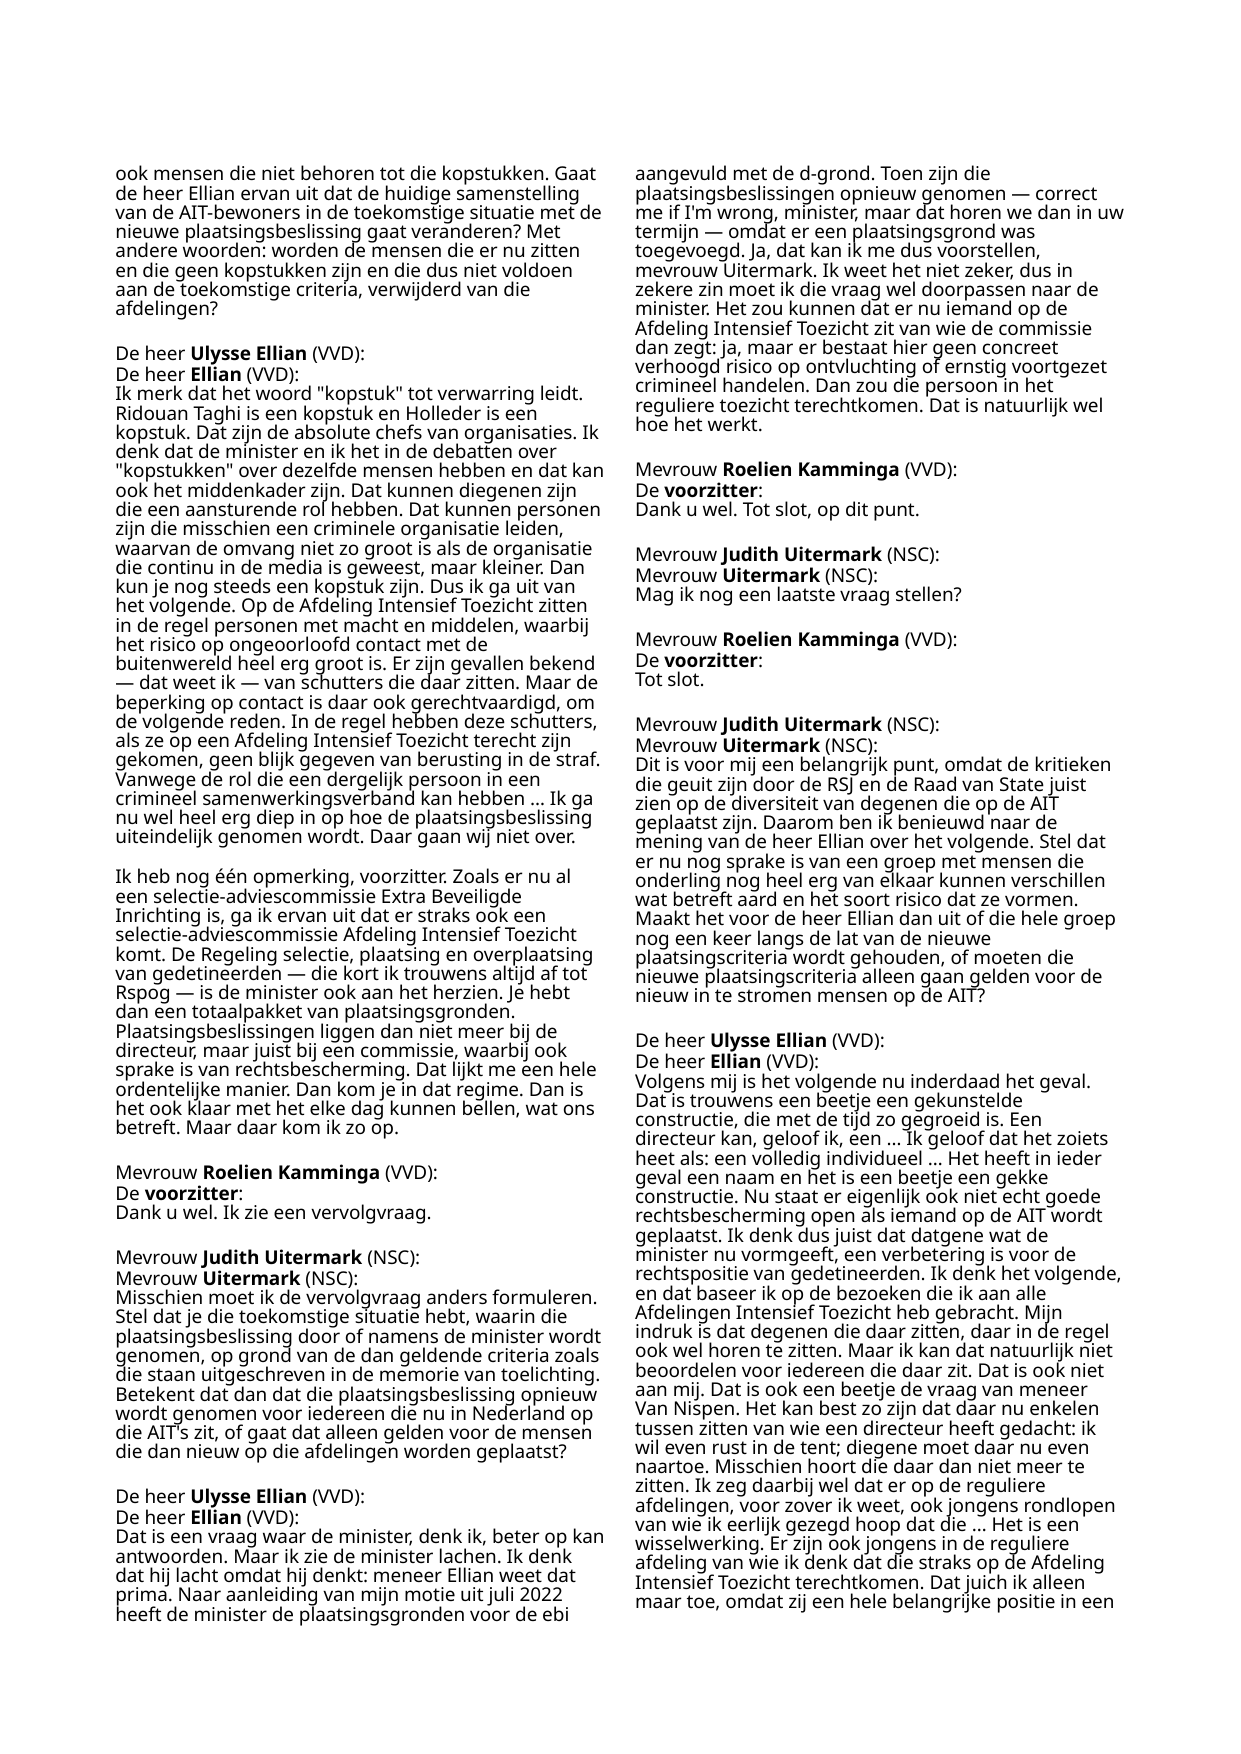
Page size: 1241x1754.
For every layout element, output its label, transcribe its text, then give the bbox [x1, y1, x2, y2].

text De heer Ellian (VVD): [115, 1509, 605, 1528]
text Mevrouw Roelien Kamminga (VVD): [115, 1159, 605, 1185]
text aangevuld met de d-grond. Toen zijn die plaatsingsbeslissingen opnieuw genomen — correct me if I'm wrong, minister, maar dat horen we dan in uw termijn — omdat er een plaatsingsgrond was toegevoegd. Ja, dat kan ik me dus voorstellen, mevrouw Uitermark. Ik weet het niet zeker, dus in zekere zin moet ik die vraag wel doorpassen naar de minister. Het zou kunnen dat er nu iemand op de Afdeling Intensief Toezicht zit van wie de commissie dan zegt: ja, maar er bestaat hier geen concreet verhoogd risico op ontvluchting of ernstig voortgezet crimineel handelen. Dan zou die persoon in het reguliere toezicht terechtkomen. Dat is natuurlijk wel hoe het werkt. [635, 165, 1125, 435]
text De voorzitter: [635, 652, 1125, 671]
text Tot slot. [635, 671, 1125, 690]
text Mevrouw Uitermark (NSC): [115, 1270, 605, 1289]
text De heer Ulysse Ellian (VVD): [115, 1483, 605, 1509]
text De voorzitter: [115, 1185, 605, 1204]
text Mag ik nog een laatste vraag stellen? [635, 586, 1125, 605]
text Mevrouw Judith Uitermark (NSC): [635, 541, 1125, 567]
text Dit is voor mij een belangrijk punt, omdat de kritieken die geuit zijn door de RSJ en de Raad van State juist zien op de diversiteit van degenen die op de AIT geplaatst zijn. Daarom ben ik benieuwd naar de mening van de heer Ellian over het volgende. Stel dat er nu nog sprake is van een groep met mensen die onderling nog heel erg van elkaar kunnen verschillen wat betreft aard en het soort risico dat ze vormen. Maakt het voor de heer Ellian dan uit of die hele groep nog een keer langs de lat van de nieuwe plaatsingscriteria wordt gehouden, of moeten die nieuwe plaatsingscriteria alleen gaan gelden voor de nieuw in te stromen mensen op de AIT? [635, 756, 1125, 1007]
text De heer Ellian (VVD): [635, 1053, 1125, 1073]
text Mevrouw Roelien Kamminga (VVD): [635, 626, 1125, 652]
text De voorzitter: [635, 482, 1125, 501]
text ook mensen die niet behoren tot die kopstukken. Gaat de heer Ellian ervan uit dat de huidige samenstelling van de AIT-bewoners in de toekomstige situatie met de nieuwe plaatsingsbeslissing gaat veranderen? Met andere woorden: worden de mensen die er nu zitten en die geen kopstukken zijn en die dus niet voldoen aan de toekomstige criteria, verwijderd van die afdelingen? [115, 165, 605, 319]
text De heer Ulysse Ellian (VVD): [115, 340, 605, 366]
text Volgens mij is het volgende nu inderdaad het geval. Dat is trouwens een beetje een gekunstelde constructie, die met de tijd zo gegroeid is. Een directeur kan, geloof ik, een … Ik geloof dat het zoiets heet als: een volledig individueel … Het heeft in ieder geval een naam en het is een beetje een gekke constructie. Nu staat er eigenlijk ook niet echt goede rechtsbescherming open als iemand op de AIT wordt geplaatst. Ik denk dus juist dat datgene wat de minister nu vormgeeft, een verbetering is voor de rechtspositie van gedetineerden. Ik denk het volgende, en dat baseer ik op de bezoeken die ik aan alle Afdelingen Intensief Toezicht heb gebracht. Mijn indruk is dat degenen die daar zitten, daar in de regel ook wel horen te zitten. Maar ik kan dat natuurlijk niet beoordelen voor iedereen die daar zit. Dat is ook niet aan mij. Dat is ook een beetje de vraag van meneer Van Nispen. Het kan best zo zijn dat daar nu enkelen tussen zitten van wie een directeur heeft gedacht: ik wil even rust in de tent; diegene moet daar nu even naartoe. Misschien hoort die daar dan niet meer te zitten. Ik zeg daarbij wel dat er op de reguliere afdelingen, voor zover ik weet, ook jongens rondlopen van wie ik eerlijk gezegd hoop dat die … Het is een wisselwerking. Er zijn ook jongens in de reguliere afdeling van wie ik denk dat die straks op de Afdeling Intensief Toezicht terechtkomen. Dat juich ik alleen maar toe, omdat zij een hele belangrijke positie in een [635, 1073, 1125, 1612]
text Mevrouw Judith Uitermark (NSC): [635, 711, 1125, 737]
text Ik heb nog één opmerking, voorzitter. Zoals er nu al een selectie-adviescommissie Extra Beveiligde Inrichting is, ga ik ervan uit dat er straks ook een selectie-adviescommissie Afdeling Intensief Toezicht komt. De Regeling selectie, plaatsing en overplaatsing van gedetineerden — die kort ik trouwens altijd af tot Rspog — is de minister ook aan het herzien. Je hebt dan een totaalpakket van plaatsingsgronden. Plaatsingsbeslissingen liggen dan niet meer bij de directeur, maar juist bij een commissie, waarbij ook sprake is van rechtsbescherming. Dat lijkt me een hele ordentelijke manier. Dan kom je in dat regime. Dan is het ook klaar met het elke dag kunnen bellen, wat ons betreft. Maar daar kom ik zo op. [115, 868, 605, 1138]
text Mevrouw Roelien Kamminga (VVD): [635, 456, 1125, 482]
text Misschien moet ik de vervolgvraag anders formuleren. Stel dat je die toekomstige situatie hebt, waarin die plaatsingsbeslissing door of namens de minister wordt genomen, op grond van de dan geldende criteria zoals die staan uitgeschreven in de memorie van toelichting. Betekent dat dan dat die plaatsingsbeslissing opnieuw wordt genomen voor iedereen die nu in Nederland op die AIT's zit, of gaat dat alleen gelden voor de mensen die dan nieuw op die afdelingen worden geplaatst? [115, 1289, 605, 1463]
text Mevrouw Uitermark (NSC): [635, 737, 1125, 756]
text Ik merk dat het woord "kopstuk" tot verwarring leidt. Ridouan Taghi is een kopstuk en Holleder is een kopstuk. Dat zijn de absolute chefs van organisaties. Ik denk dat de minister en ik het in de debatten over "kopstukken" over dezelfde mensen hebben en dat kan ook het middenkader zijn. Dat kunnen diegenen zijn die een aansturende rol hebben. Dat kunnen personen zijn die misschien een criminele organisatie leiden, waarvan de omvang niet zo groot is als de organisatie die continu in de media is geweest, maar kleiner. Dan kun je nog steeds een kopstuk zijn. Dus ik ga uit van het volgende. Op de Afdeling Intensief Toezicht zitten in de regel personen met macht en middelen, waarbij het risico op ongeoorloofd contact met de buitenwereld heel erg groot is. Er zijn gevallen bekend — dat weet ik — van schutters die daar zitten. Maar de beperking op contact is daar ook gerechtvaardigd, om de volgende reden. In de regel hebben deze schutters, als ze op een Afdeling Intensief Toezicht terecht zijn gekomen, geen blijk gegeven van berusting in de straf. Vanwege de rol die een dergelijk persoon in een crimineel samenwerkingsverband kan hebben … Ik ga nu wel heel erg diep in op hoe de plaatsingsbeslissing uiteindelijk genomen wordt. Daar gaan wij niet over. [115, 385, 605, 848]
text Mevrouw Judith Uitermark (NSC): [115, 1244, 605, 1270]
text De heer Ulysse Ellian (VVD): [635, 1028, 1125, 1053]
text Dank u wel. Tot slot, op dit punt. [635, 501, 1125, 520]
text Mevrouw Uitermark (NSC): [635, 567, 1125, 586]
text De heer Ellian (VVD): [115, 366, 605, 385]
text Dank u wel. Ik zie een vervolgvraag. [115, 1204, 605, 1223]
text Dat is een vraag waar de minister, denk ik, beter op kan antwoorden. Maar ik zie de minister lachen. Ik denk dat hij lacht omdat hij denkt: meneer Ellian weet dat prima. Naar aanleiding van mijn motie uit juli 2022 heeft de minister de plaatsingsgronden voor de ebi [115, 1528, 605, 1625]
